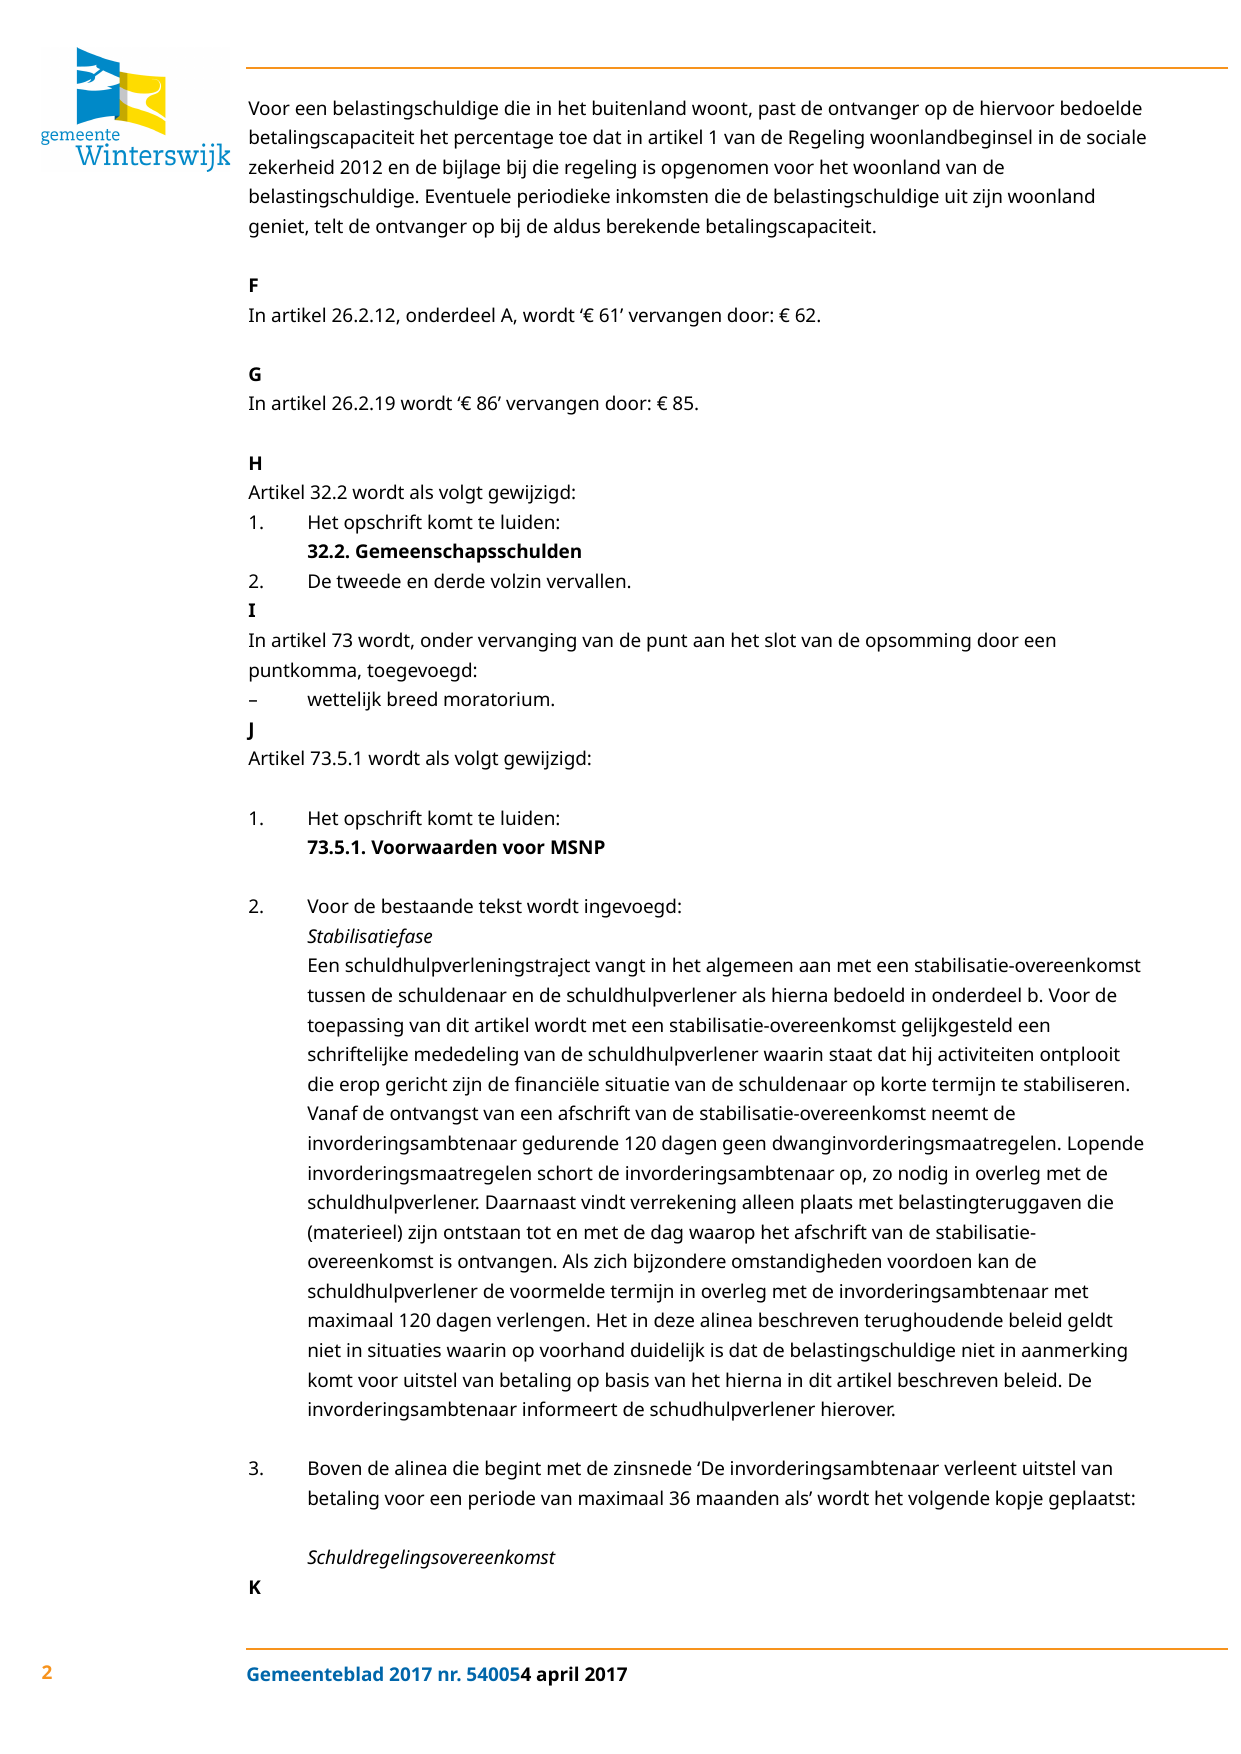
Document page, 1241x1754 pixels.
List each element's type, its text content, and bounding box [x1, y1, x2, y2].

list Het opschrift komt te luiden: [248, 509, 1152, 535]
picture [225, 153, 231, 162]
text In artikel 26.2.12, onderdeel A, wordt ‘€ 61’ vervangen door: € 62. [248, 302, 1152, 328]
text F [248, 272, 1152, 298]
text K [248, 1574, 1152, 1600]
picture [41, 47, 231, 172]
list Schuldregelingsovereenkomst [248, 1544, 1152, 1570]
list De tweede en derde volzin vervallen. [248, 568, 1152, 594]
text H [248, 450, 1152, 476]
text In artikel 73 wordt, onder vervanging van de punt aan het slot van de opsomming door een puntkomma, toegevoegd: [248, 627, 1152, 683]
text Artikel 73.5.1 wordt als volgt gewijzigd: [248, 746, 1152, 771]
text Artikel 32.2 wordt als volgt gewijzigd: [248, 479, 1152, 505]
list Vanaf de ontvangst van een afschrift van de stabilisatie-overeenkomst neemt de invorderingsambtenaar gedurende 120 dagen geen dwanginvorderingsmaatregelen. Lopende invorderingsmaatregelen schort de invorderingsambtenaar op, zo nodig in overleg met de schuldhulpverlener. Daarnaast vindt verrekening alleen plaats met belastingteruggaven die (materieel) zijn ontstaan tot en met de dag waarop het afschrift van de stabilisatie-overeenkomst is ontvangen. Als zich bijzondere omstandigheden voordoen kan de schuldhulpverlener de voormelde termijn in overleg met de invorderingsambtenaar met maximaal 120 dagen verlengen. Het in deze alinea beschreven terughoudende beleid geldt niet in situaties waarin op voorhand duidelijk is dat de belastingschuldige niet in aanmerking komt voor uitstel van betaling op basis van het hierna in dit artikel beschreven beleid. De invorderingsambtenaar informeert de schudhulpverlener hierover. [248, 1101, 1152, 1422]
list wettelijk breed moratorium. [248, 686, 1152, 712]
text J [248, 716, 1152, 742]
text I [248, 598, 1152, 623]
text Voor een belastingschuldige die in het buitenland woont, past de ontvanger op de hiervoor bedoelde betalingscapaciteit het percentage toe dat in artikel 1 van de Regeling woonlandbeginsel in de sociale zekerheid 2012 en de bijlage bij die regeling is opgenomen voor het woonland van de belastingschuldige. Eventuele periodieke inkomsten die de belastingschuldige uit zijn woonland geniet, telt de ontvanger op bij de aldus berekende betalingscapaciteit. [248, 95, 1152, 239]
list Voor de bestaande tekst wordt ingevoegd: [248, 893, 1152, 919]
text In artikel 26.2.19 wordt ‘€ 86’ vervangen door: € 85. [248, 391, 1152, 416]
list Stabilisatiefase [248, 923, 1152, 949]
list 73.5.1. Voorwaarden voor MSNP [248, 834, 1152, 860]
list Een schuldhulpverleningstraject vangt in het algemeen aan met een stabilisatie-overeenkomst tussen de schuldenaar en de schuldhulpverlener als hierna bedoeld in onderdeel b. Voor de toepassing van dit artikel wordt met een stabilisatie-overeenkomst gelijkgesteld een schriftelijke mededeling van de schuldhulpverlener waarin staat dat hij activiteiten ontplooit die erop gericht zijn de financiële situatie van de schuldenaar op korte termijn te stabiliseren. [248, 953, 1152, 1097]
text G [248, 361, 1152, 387]
list 32.2. Gemeenschapsschulden [248, 538, 1152, 564]
list Het opschrift komt te luiden: [248, 805, 1152, 831]
list Boven de alinea die begint met de zinsnede ‘De invorderingsambtenaar verleent uitstel van betaling voor een periode van maximaal 36 maanden als’ wordt het volgende kopje geplaatst: [248, 1456, 1152, 1511]
